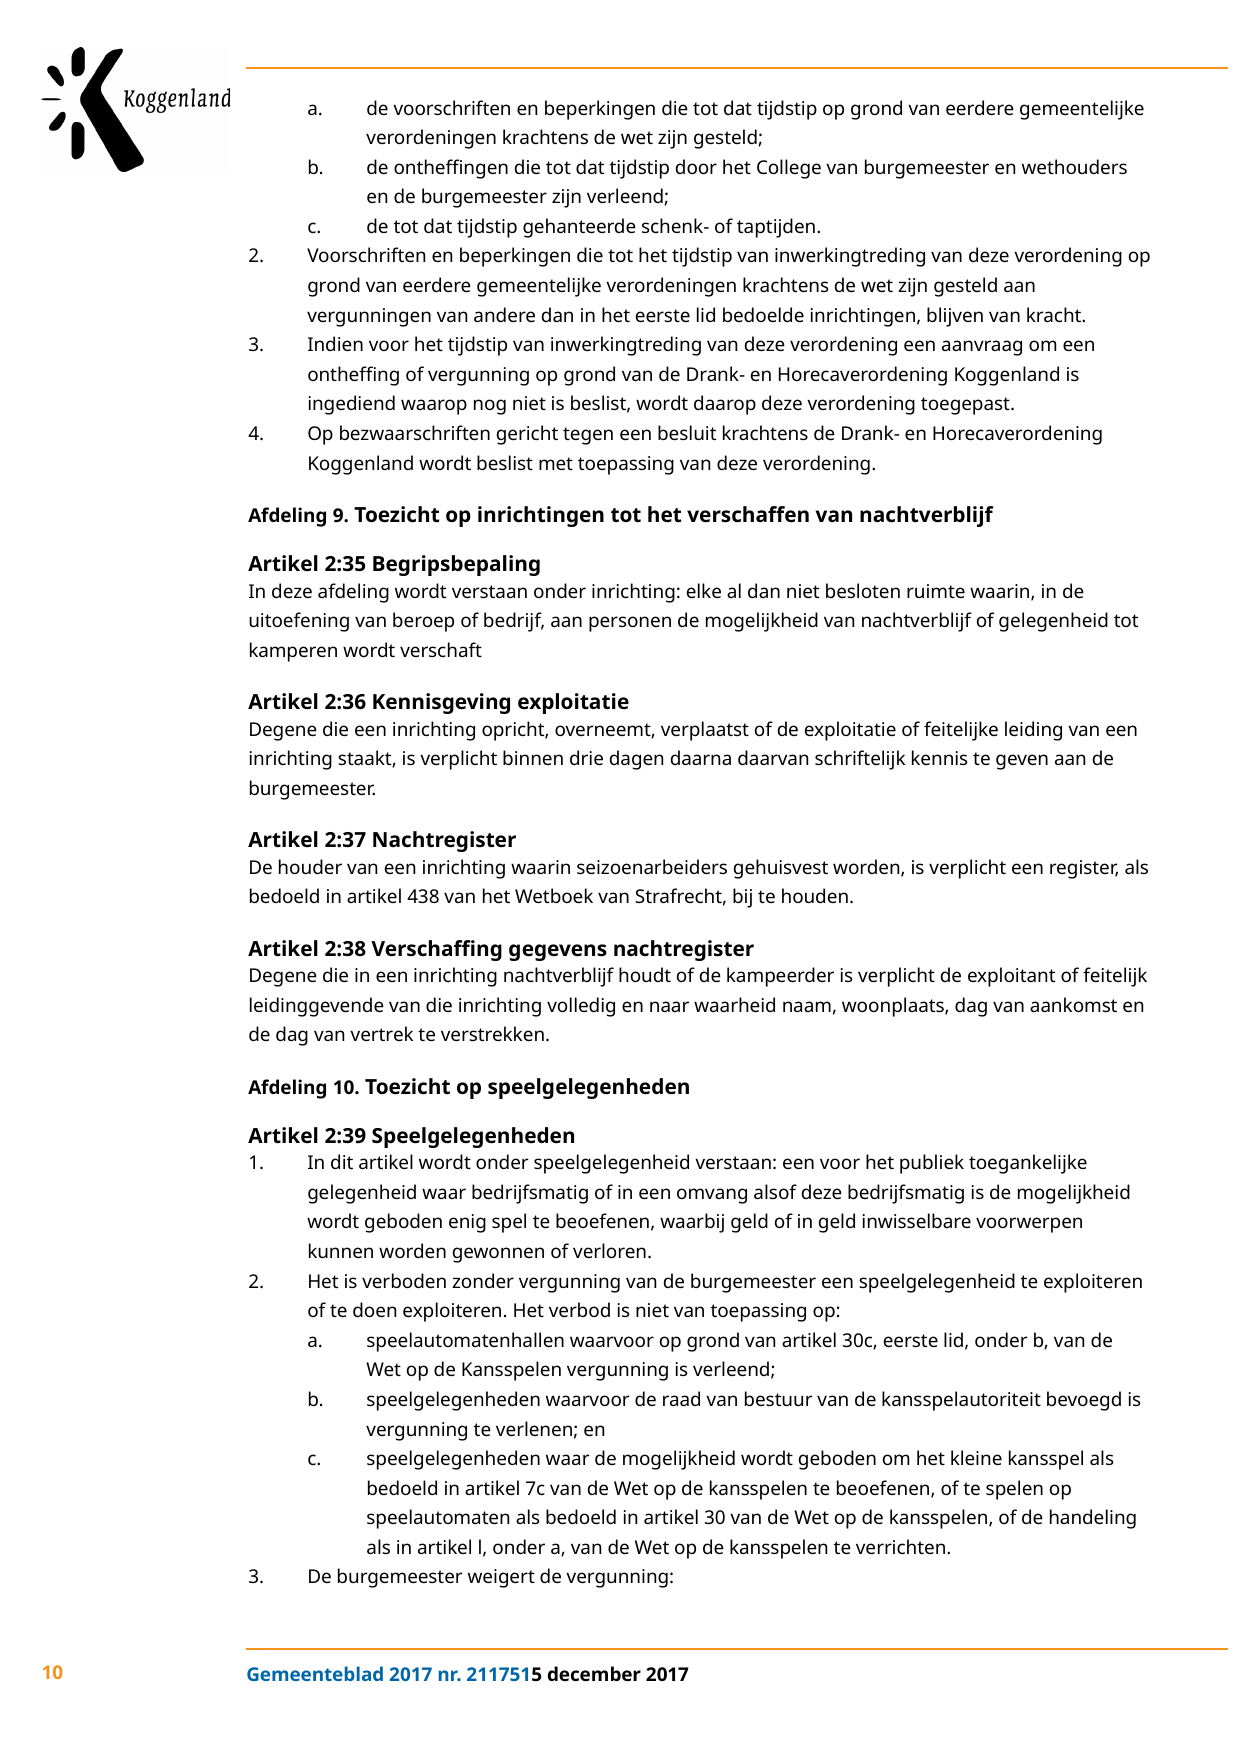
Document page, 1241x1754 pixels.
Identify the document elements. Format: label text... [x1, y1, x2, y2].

list Voorschriften en beperkingen die tot het tijdstip van inwerkingtreding van deze verordening op grond van eerdere gemeentelijke verordeningen krachtens de wet zijn gesteld aan vergunningen van andere dan in het eerste lid bedoelde inrichtingen, blijven van kracht. [248, 243, 1152, 328]
text Artikel 2:36 Kennisgeving exploitatie [248, 687, 1152, 716]
list In dit artikel wordt onder speelgelegenheid verstaan: een voor het publiek toegankelijke gelegenheid waar bedrijfsmatig of in een omvang alsof deze bedrijfsmatig is de mogelijkheid wordt geboden enig spel te beoefenen, waarbij geld of in geld inwisselbare voorwerpen kunnen worden gewonnen of verloren. [248, 1149, 1152, 1264]
list de tot dat tijdstip gehanteerde schenk- of taptijden. [307, 213, 1152, 239]
text Degene die een inrichting opricht, overneemt, verplaatst of de exploitatie of feitelijke leiding van een inrichting staakt, is verplicht binnen drie dagen daarna daarvan schriftelijk kennis te geven aan de burgemeester. [248, 716, 1152, 801]
list de voorschriften en beperkingen die tot dat tijdstip op grond van eerdere gemeentelijke verordeningen krachtens de wet zijn gesteld; [307, 95, 1152, 150]
text De houder van een inrichting waarin seizoenarbeiders gehuisvest worden, is verplicht een register, als bedoeld in artikel 438 van het Wetboek van Strafrecht, bij te houden. [248, 854, 1152, 909]
text Degene die in een inrichting nachtverblijf houdt of de kampeerder is verplicht de exploitant of feitelijk leidinggevende van die inrichting volledig en naar waarheid naam, woonplaats, dag van aankomst en de dag van vertrek te verstrekken. [248, 962, 1152, 1047]
list Indien voor het tijdstip van inwerkingtreding van deze verordening een aanvraag om een ontheffing of vergunning op grond van de Drank- en Horecaverordening Koggenland is ingediend waarop nog niet is beslist, wordt daarop deze verordening toegepast. [248, 331, 1152, 416]
text Artikel 2:37 Nachtregister [248, 825, 1152, 854]
list de ontheffingen die tot dat tijdstip door het College van burgemeester en wethouders en de burgemeester zijn verleend; [307, 154, 1152, 209]
list De burgemeester weigert de vergunning: [248, 1564, 1152, 1589]
list Op bezwaarschriften gericht tegen een besluit krachtens de Drank- en Horecaverordening Koggenland wordt beslist met toepassing van deze verordening. [248, 420, 1152, 476]
text Afdeling 10. Toezicht op speelgelegenheden [248, 1072, 1152, 1100]
list speelgelegenheden waarvoor de raad van bestuur van de kansspelautoriteit bevoegd is vergunning te verlenen; en [307, 1386, 1152, 1441]
list speelgelegenheden waar de mogelijkheid wordt geboden om het kleine kansspel als bedoeld in artikel 7c van de Wet op de kansspelen te beoefenen, of te spelen op speelautomaten als bedoeld in artikel 30 van de Wet op de kansspelen, of de handeling als in artikel l, onder a, van de Wet op de kansspelen te verrichten. [307, 1445, 1152, 1560]
text Artikel 2:39 Speelgelegenheden [248, 1121, 1152, 1149]
list speelautomatenhallen waarvoor op grond van artikel 30c, eerste lid, onder b, van de Wet op de Kansspelen vergunning is verleend; [307, 1327, 1152, 1382]
text Artikel 2:38 Verschaffing gegevens nachtregister [248, 934, 1152, 962]
picture [41, 47, 231, 172]
list Het is verboden zonder vergunning van de burgemeester een speelgelegenheid te exploiteren of te doen exploiteren. Het verbod is niet van toepassing op: [248, 1268, 1152, 1323]
text Artikel 2:35 Begripsbepaling [248, 549, 1152, 578]
text Afdeling 9. Toezicht op inrichtingen tot het verschaffen van nachtverblijf [248, 500, 1152, 528]
text In deze afdeling wordt verstaan onder inrichting: elke al dan niet besloten ruimte waarin, in de uitoefening van beroep of bedrijf, aan personen de mogelijkheid van nachtverblijf of gelegenheid tot kamperen wordt verschaft [248, 578, 1152, 663]
